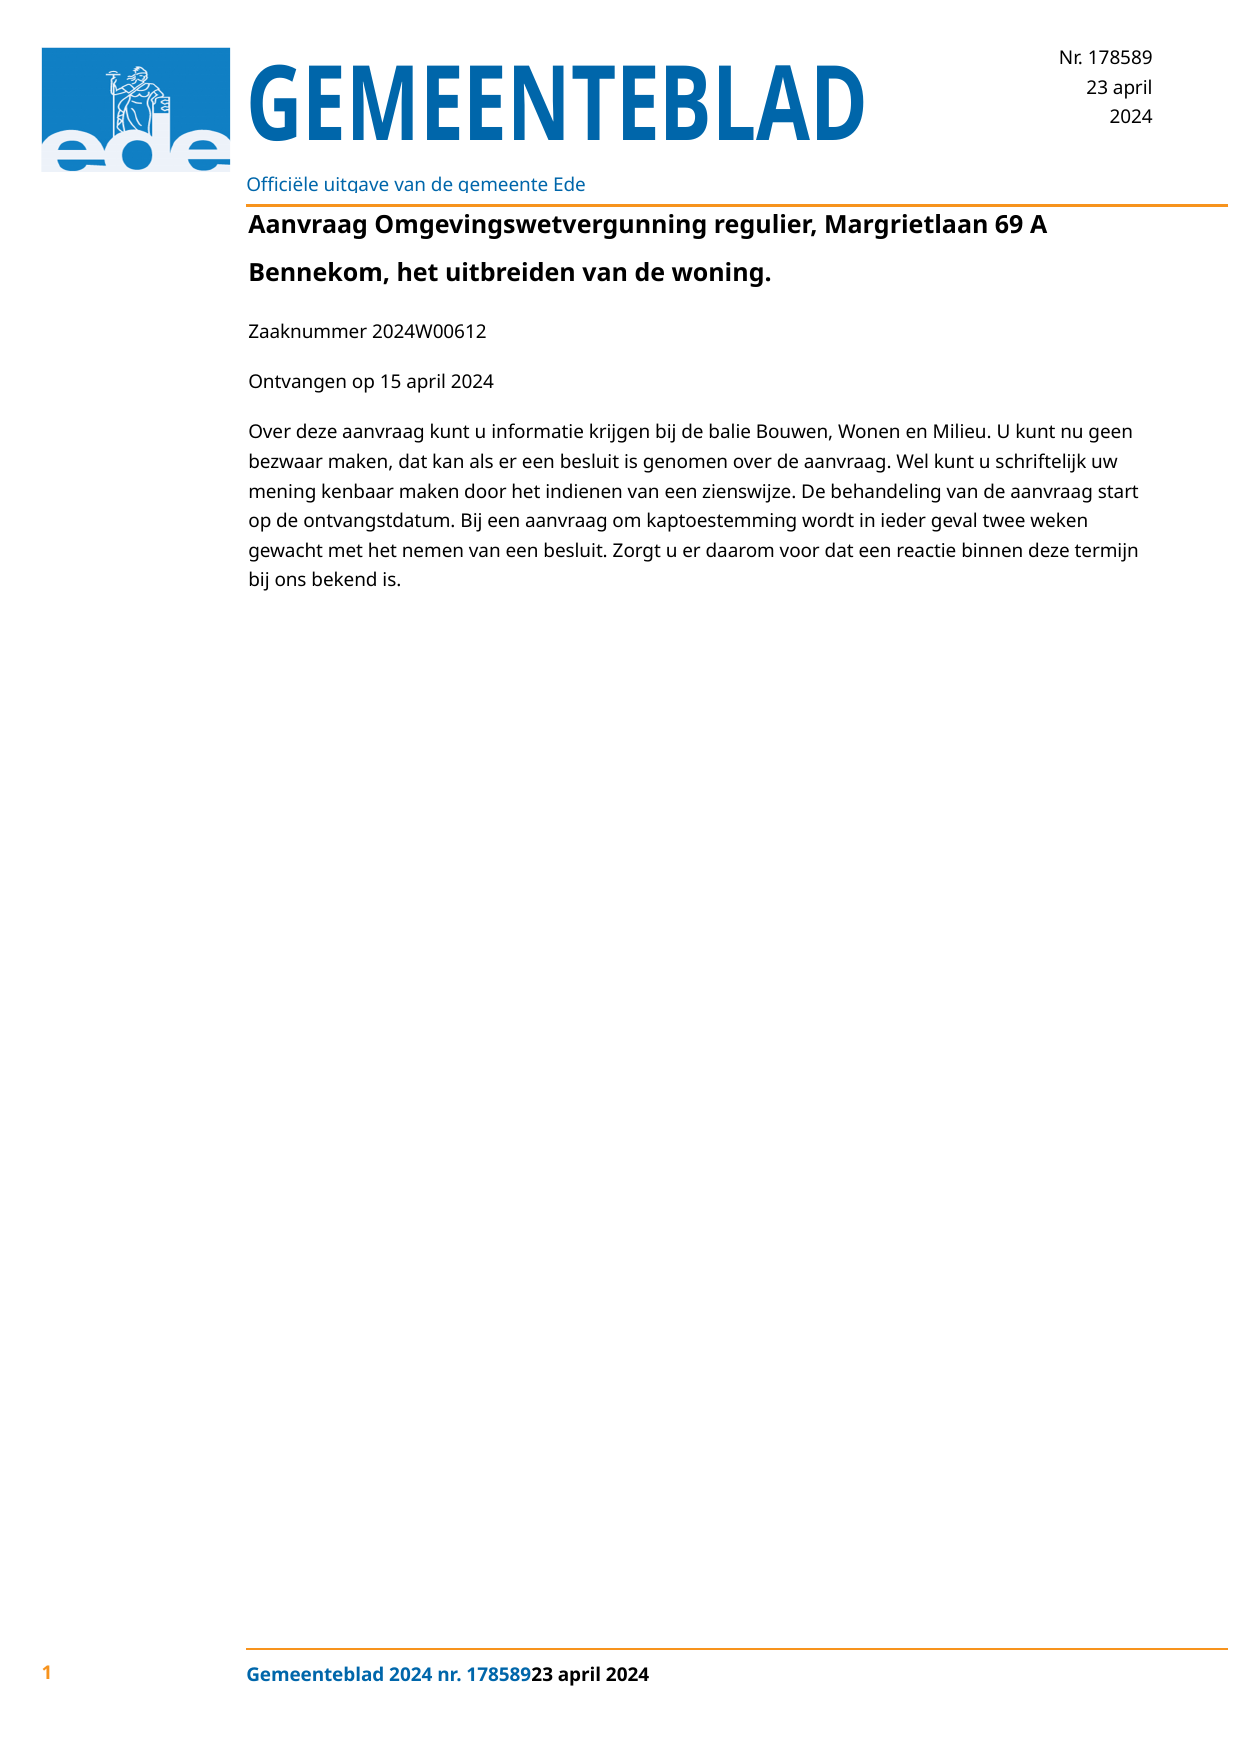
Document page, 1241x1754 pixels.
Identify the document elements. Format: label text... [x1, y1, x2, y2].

text Ontvangen op 15 april 2024 [248, 368, 1152, 394]
text Aanvraag Omgevingswetvergunning regulier, Margrietlaan 69 A Bennekom, het uitbreiden van de woning. [248, 207, 1152, 288]
text Zaaknummer 2024W00612 [248, 318, 1152, 344]
text Over deze aanvraag kunt u informatie krijgen bij de balie Bouwen, Wonen en Milieu. U kunt nu geen bezwaar maken, dat kan als er een besluit is genomen over de aanvraag. Wel kunt u schriftelijk uw mening kenbaar maken door het indienen van een zienswijze. De behandeling van de aanvraag start op de ontvangstdatum. Bij een aanvraag om kaptoestemming wordt in ieder geval twee weken gewacht met het nemen van een besluit. Zorgt u er daarom voor dat een reactie binnen deze termijn bij ons bekend is. [248, 419, 1152, 592]
picture [41, 47, 231, 172]
